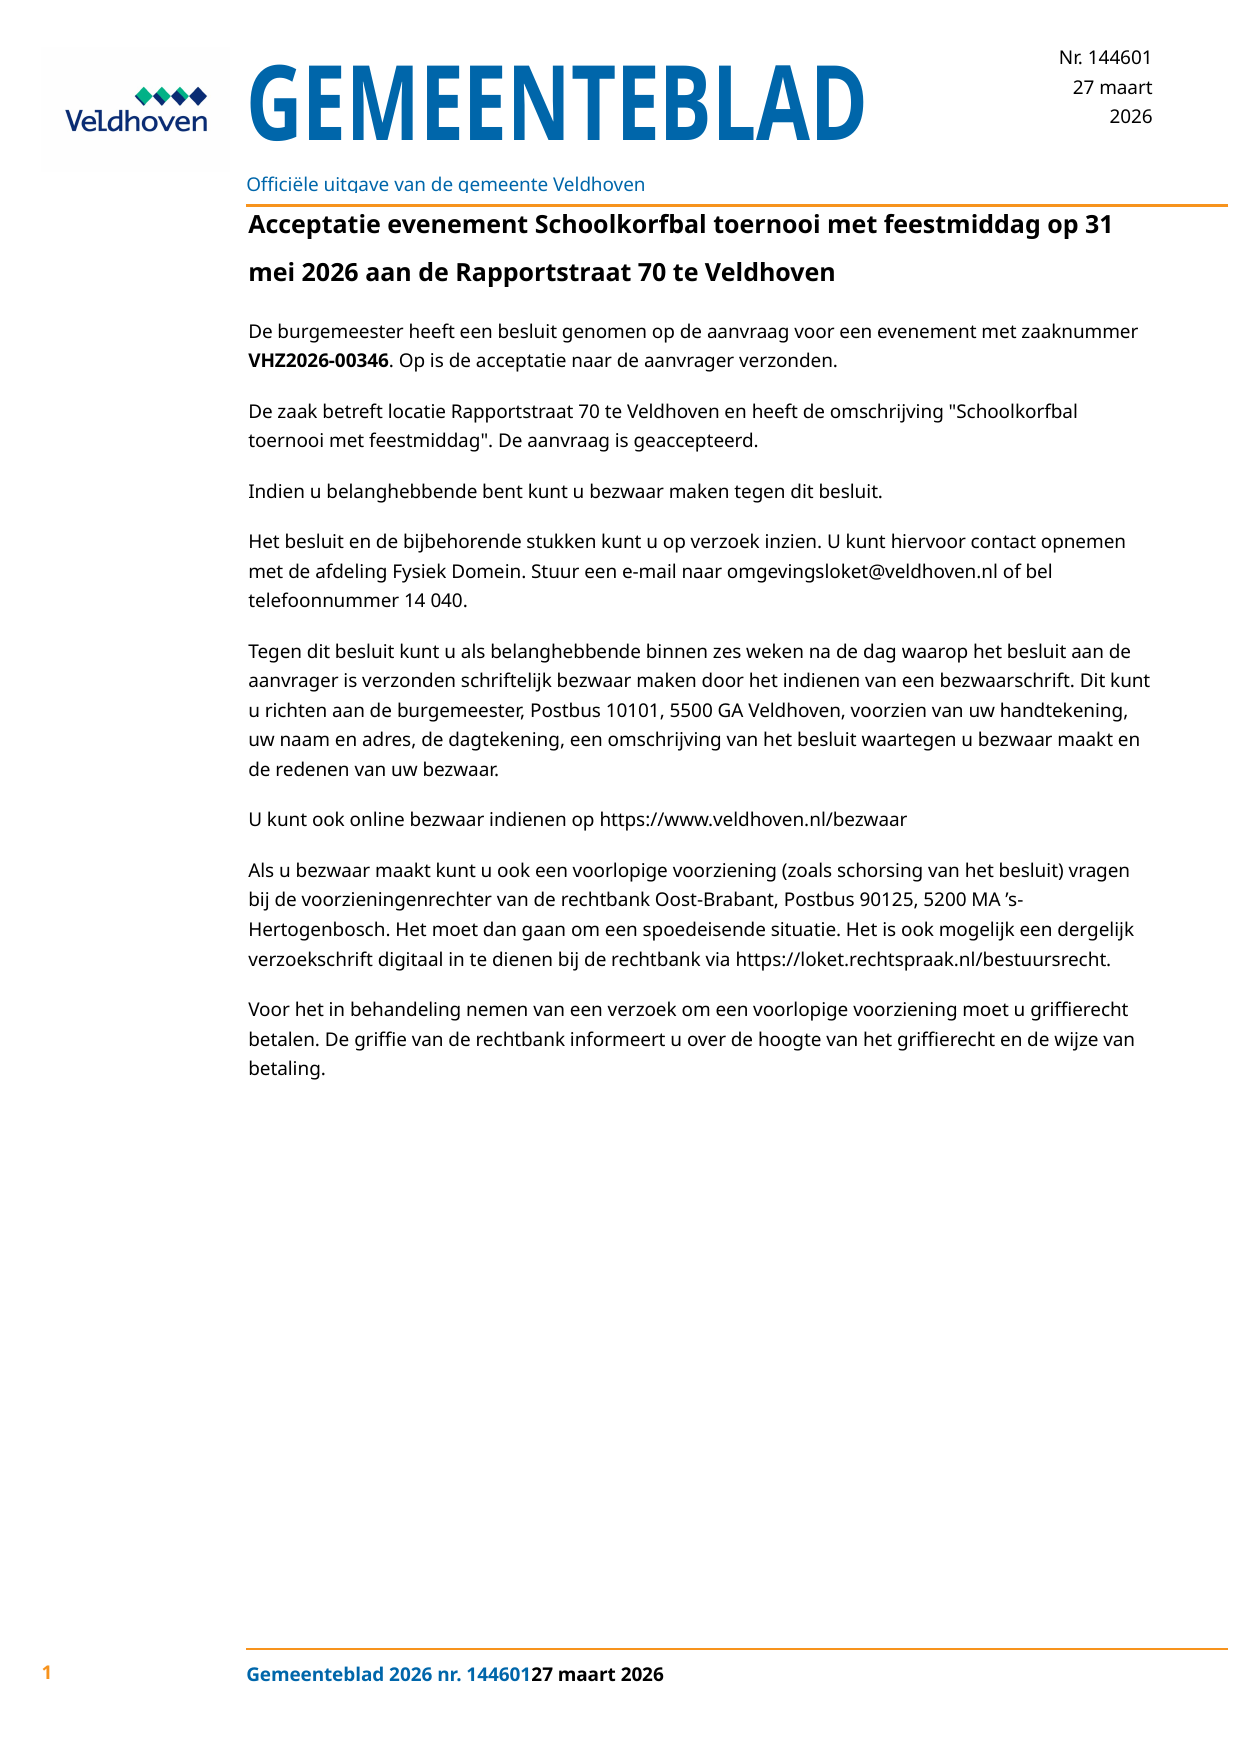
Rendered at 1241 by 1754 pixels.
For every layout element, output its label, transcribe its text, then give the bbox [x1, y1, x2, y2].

text Het besluit en de bijbehorende stukken kunt u op verzoek inzien. U kunt hiervoor contact opnemen met de afdeling Fysiek Domein. Stuur een e-mail naar omgevingsloket@veldhoven.nl of bel telefoonnummer 14 040. [248, 528, 1152, 613]
text Als u bezwaar maakt kunt u ook een voorlopige voorziening (zoals schorsing van het besluit) vragen bij de voorzieningenrechter van de rechtbank Oost-Brabant, Postbus 90125, 5200 MA ’s-Hertogenbosch. Het moet dan gaan om een spoedeisende situatie. Het is ook mogelijk een dergelijk verzoekschrift digitaal in te dienen bij de rechtbank via https://loket.rechtspraak.nl/bestuursrecht. [248, 857, 1152, 972]
text Acceptatie evenement Schoolkorfbal toernooi met feestmiddag op 31 mei 2026 aan de Rapportstraat 70 te Veldhoven [248, 207, 1152, 288]
text De burgemeester heeft een besluit genomen op de aanvraag voor een evenement met zaaknummer VHZ2026-00346. Op is de acceptatie naar de aanvrager verzonden. [248, 318, 1152, 373]
picture [41, 47, 231, 172]
text U kunt ook online bezwaar indienen op https://www.veldhoven.nl/bezwaar [248, 807, 1152, 832]
text Indien u belanghebbende bent kunt u bezwaar maken tegen dit besluit. [248, 478, 1152, 504]
text De zaak betreft locatie Rapportstraat 70 te Veldhoven en heeft de omschrijving "Schoolkorfbal toernooi met feestmiddag". De aanvraag is geaccepteerd. [248, 398, 1152, 453]
text Tegen dit besluit kunt u als belanghebbende binnen zes weken na de dag waarop het besluit aan de aanvrager is verzonden schriftelijk bezwaar maken door het indienen van een bezwaarschrift. Dit kunt u richten aan de burgemeester, Postbus 10101, 5500 GA Veldhoven, voorzien van uw handtekening, uw naam en adres, de dagtekening, een omschrijving van het besluit waartegen u bezwaar maakt en de redenen van uw bezwaar. [248, 638, 1152, 782]
text Voor het in behandeling nemen van een verzoek om een voorlopige voorziening moet u griffierecht betalen. De griffie van de rechtbank informeert u over de hoogte van het griffierecht en de wijze van betaling. [248, 996, 1152, 1081]
